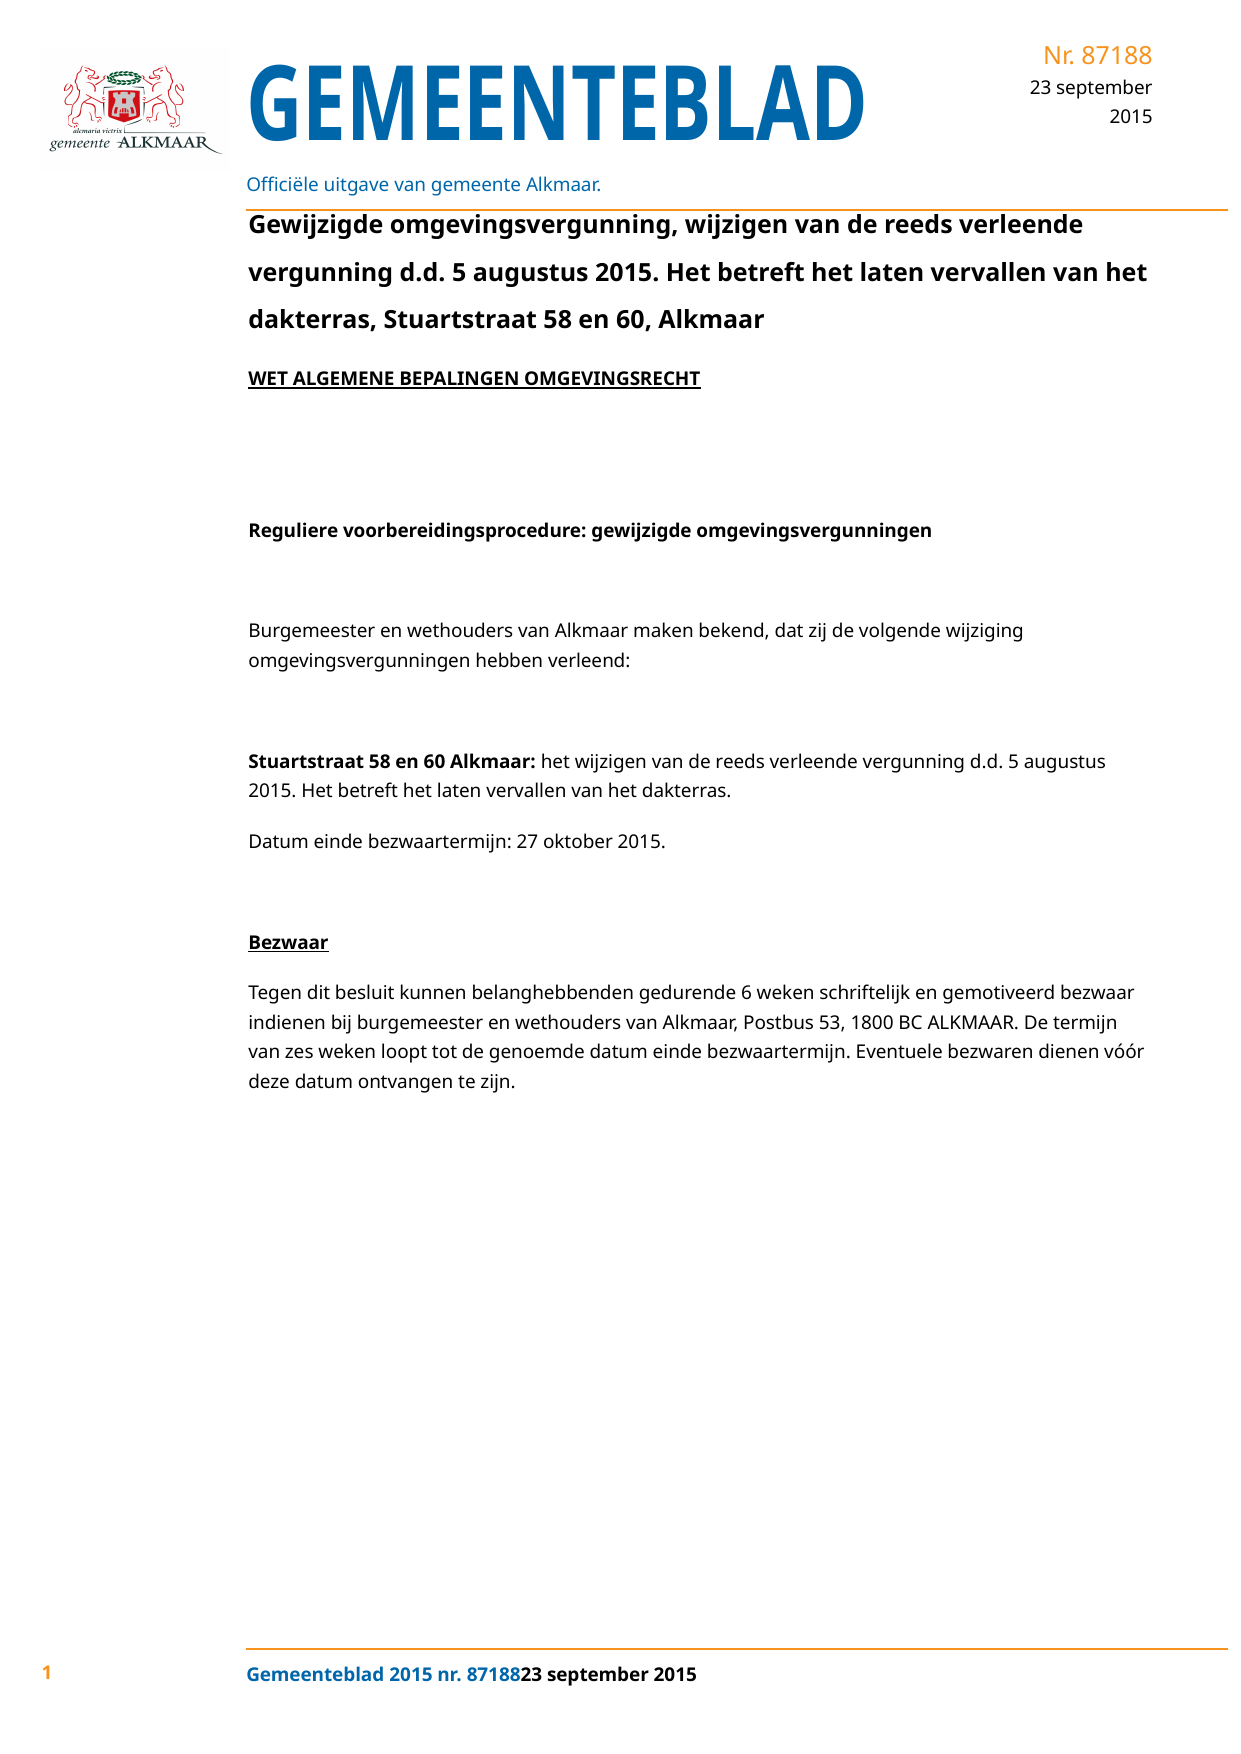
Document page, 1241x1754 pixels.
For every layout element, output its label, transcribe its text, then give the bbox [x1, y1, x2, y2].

text Datum einde bezwaartermijn: 27 oktober 2015. [248, 828, 1152, 854]
text Reguliere voorbereidingsprocedure: gewijzigde omgevingsvergunningen [248, 517, 1152, 542]
text Stuartstraat 58 en 60 Alkmaar: het wijzigen van de reeds verleende vergunning d.d. 5 augustus 2015. Het betreft het laten vervallen van het dakterras. [248, 748, 1152, 803]
text Bezwaar [248, 929, 1152, 954]
picture [41, 47, 231, 172]
text Gewijzigde omgevingsvergunning, wijzigen van de reeds verleende vergunning d.d. 5 augustus 2015. Het betreft het laten vervallen van het dakterras, Stuartstraat 58 en 60, Alkmaar [248, 211, 1152, 336]
text WET ALGEMENE BEPALINGEN OMGEVINGSRECHT [248, 366, 1152, 391]
text Burgemeester en wethouders van Alkmaar maken bekend, dat zij de volgende wijziging omgevingsvergunningen hebben verleend: [248, 618, 1152, 673]
text Tegen dit besluit kunnen belanghebbenden gedurende 6 weken schriftelijk en gemotiveerd bezwaar indienen bij burgemeester en wethouders van Alkmaar, Postbus 53, 1800 BC ALKMAAR. De termijn van zes weken loopt tot de genoemde datum einde bezwaartermijn. Eventuele bezwaren dienen vóór deze datum ontvangen te zijn. [248, 979, 1152, 1094]
